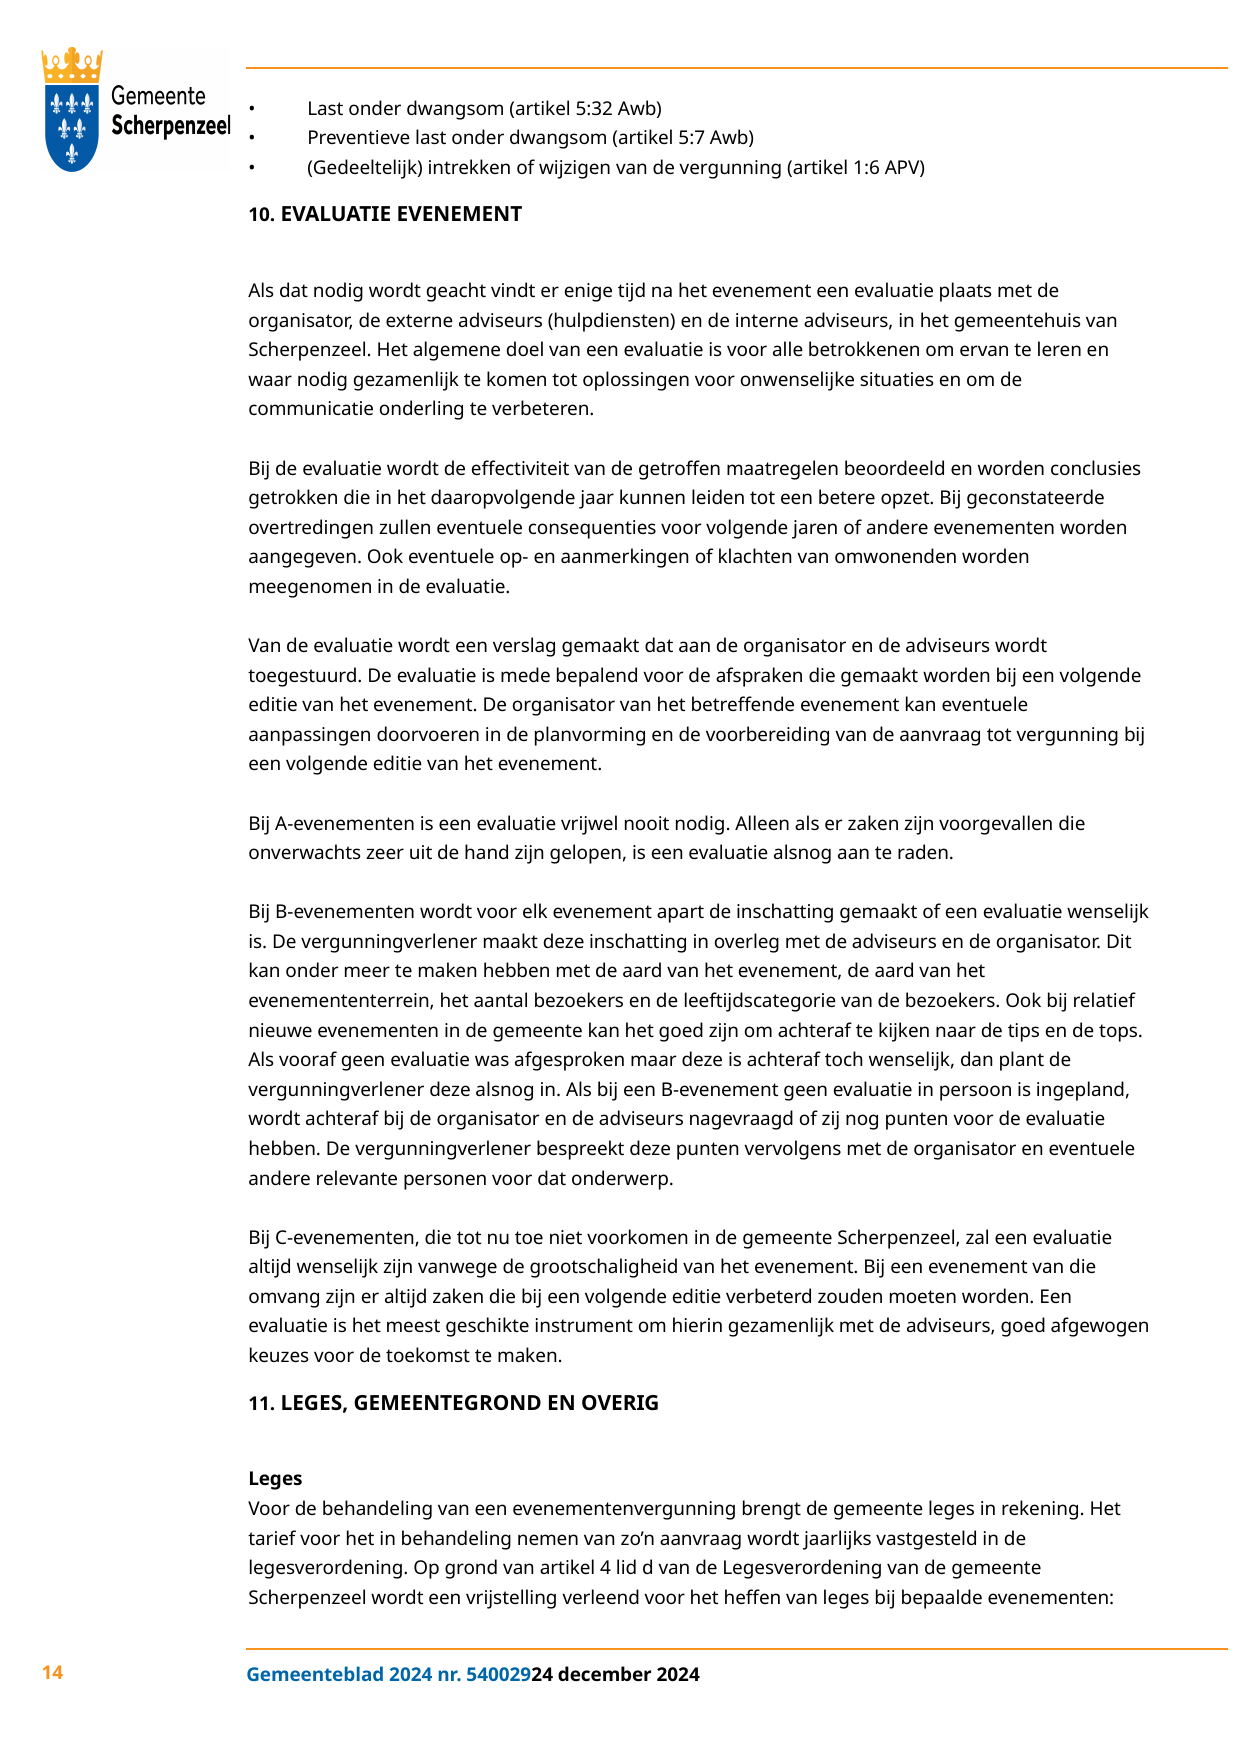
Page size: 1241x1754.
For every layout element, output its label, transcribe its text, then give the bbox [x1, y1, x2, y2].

list (Gedeeltelijk) intrekken of wijzigen van de vergunning (artikel 1:6 APV) [248, 154, 1152, 180]
picture [41, 47, 231, 172]
text Bij A-evenementen is een evaluatie vrijwel nooit nodig. Alleen als er zaken zijn voorgevallen die onverwachts zeer uit de hand zijn gelopen, is een evaluatie alsnog aan te raden. [248, 810, 1152, 865]
text 11. LEGES, GEMEENTEGROND EN OVERIG [248, 1388, 1152, 1416]
list Preventieve last onder dwangsom (artikel 5:7 Awb) [248, 124, 1152, 150]
text Bij B-evenementen wordt voor elk evenement apart de inschatting gemaakt of een evaluatie wenselijk is. De vergunningverlener maakt deze inschatting in overleg met de adviseurs en de organisator. Dit kan onder meer te maken hebben met de aard van het evenement, de aard van het evenemententerrein, het aantal bezoekers en de leeftijdscategorie van de bezoekers. Ook bij relatief nieuwe evenementen in de gemeente kan het goed zijn om achteraf te kijken naar de tips en de tops. Als vooraf geen evaluatie was afgesproken maar deze is achteraf toch wenselijk, dan plant de vergunningverlener deze alsnog in. Als bij een B-evenement geen evaluatie in persoon is ingepland, wordt achteraf bij de organisator en de adviseurs nagevraagd of zij nog punten voor de evaluatie hebben. De vergunningverlener bespreekt deze punten vervolgens met de organisator en eventuele andere relevante personen voor dat onderwerp. [248, 898, 1152, 1191]
text 10. EVALUATIE EVENEMENT [248, 199, 1152, 228]
text Leges [248, 1466, 1152, 1491]
text Bij de evaluatie wordt de effectiviteit van de getroffen maatregelen beoordeeld en worden conclusies getrokken die in het daaropvolgende jaar kunnen leiden tot een betere opzet. Bij geconstateerde overtredingen zullen eventuele consequenties voor volgende jaren of andere evenementen worden aangegeven. Ook eventuele op- en aanmerkingen of klachten van omwonenden worden meegenomen in de evaluatie. [248, 455, 1152, 599]
text Voor de behandeling van een evenementenvergunning brengt de gemeente leges in rekening. Het tarief voor het in behandeling nemen van zo’n aanvraag wordt jaarlijks vastgesteld in de legesverordening. Op grond van artikel 4 lid d van de Legesverordening van de gemeente Scherpenzeel wordt een vrijstelling verleend voor het heffen van leges bij bepaalde evenementen: [248, 1495, 1152, 1610]
text Bij C-evenementen, die tot nu toe niet voorkomen in de gemeente Scherpenzeel, zal een evaluatie altijd wenselijk zijn vanwege de grootschaligheid van het evenement. Bij een evenement van die omvang zijn er altijd zaken die bij een volgende editie verbeterd zouden moeten worden. Een evaluatie is het meest geschikte instrument om hierin gezamenlijk met de adviseurs, goed afgewogen keuzes voor de toekomst te maken. [248, 1224, 1152, 1368]
list Last onder dwangsom (artikel 5:32 Awb) [248, 95, 1152, 121]
text Van de evaluatie wordt een verslag gemaakt dat aan de organisator en de adviseurs wordt toegestuurd. De evaluatie is mede bepalend voor de afspraken die gemaakt worden bij een volgende editie van het evenement. De organisator van het betreffende evenement kan eventuele aanpassingen doorvoeren in de planvorming en de voorbereiding van de aanvraag tot vergunning bij een volgende editie van het evenement. [248, 632, 1152, 776]
text Als dat nodig wordt geacht vindt er enige tijd na het evenement een evaluatie plaats met de organisator, de externe adviseurs (hulpdiensten) en de interne adviseurs, in het gemeentehuis van Scherpenzeel. Het algemene doel van een evaluatie is voor alle betrokkenen om ervan te leren en waar nodig gezamenlijk te komen tot oplossingen voor onwenselijke situaties en om de communicatie onderling te verbeteren. [248, 277, 1152, 421]
